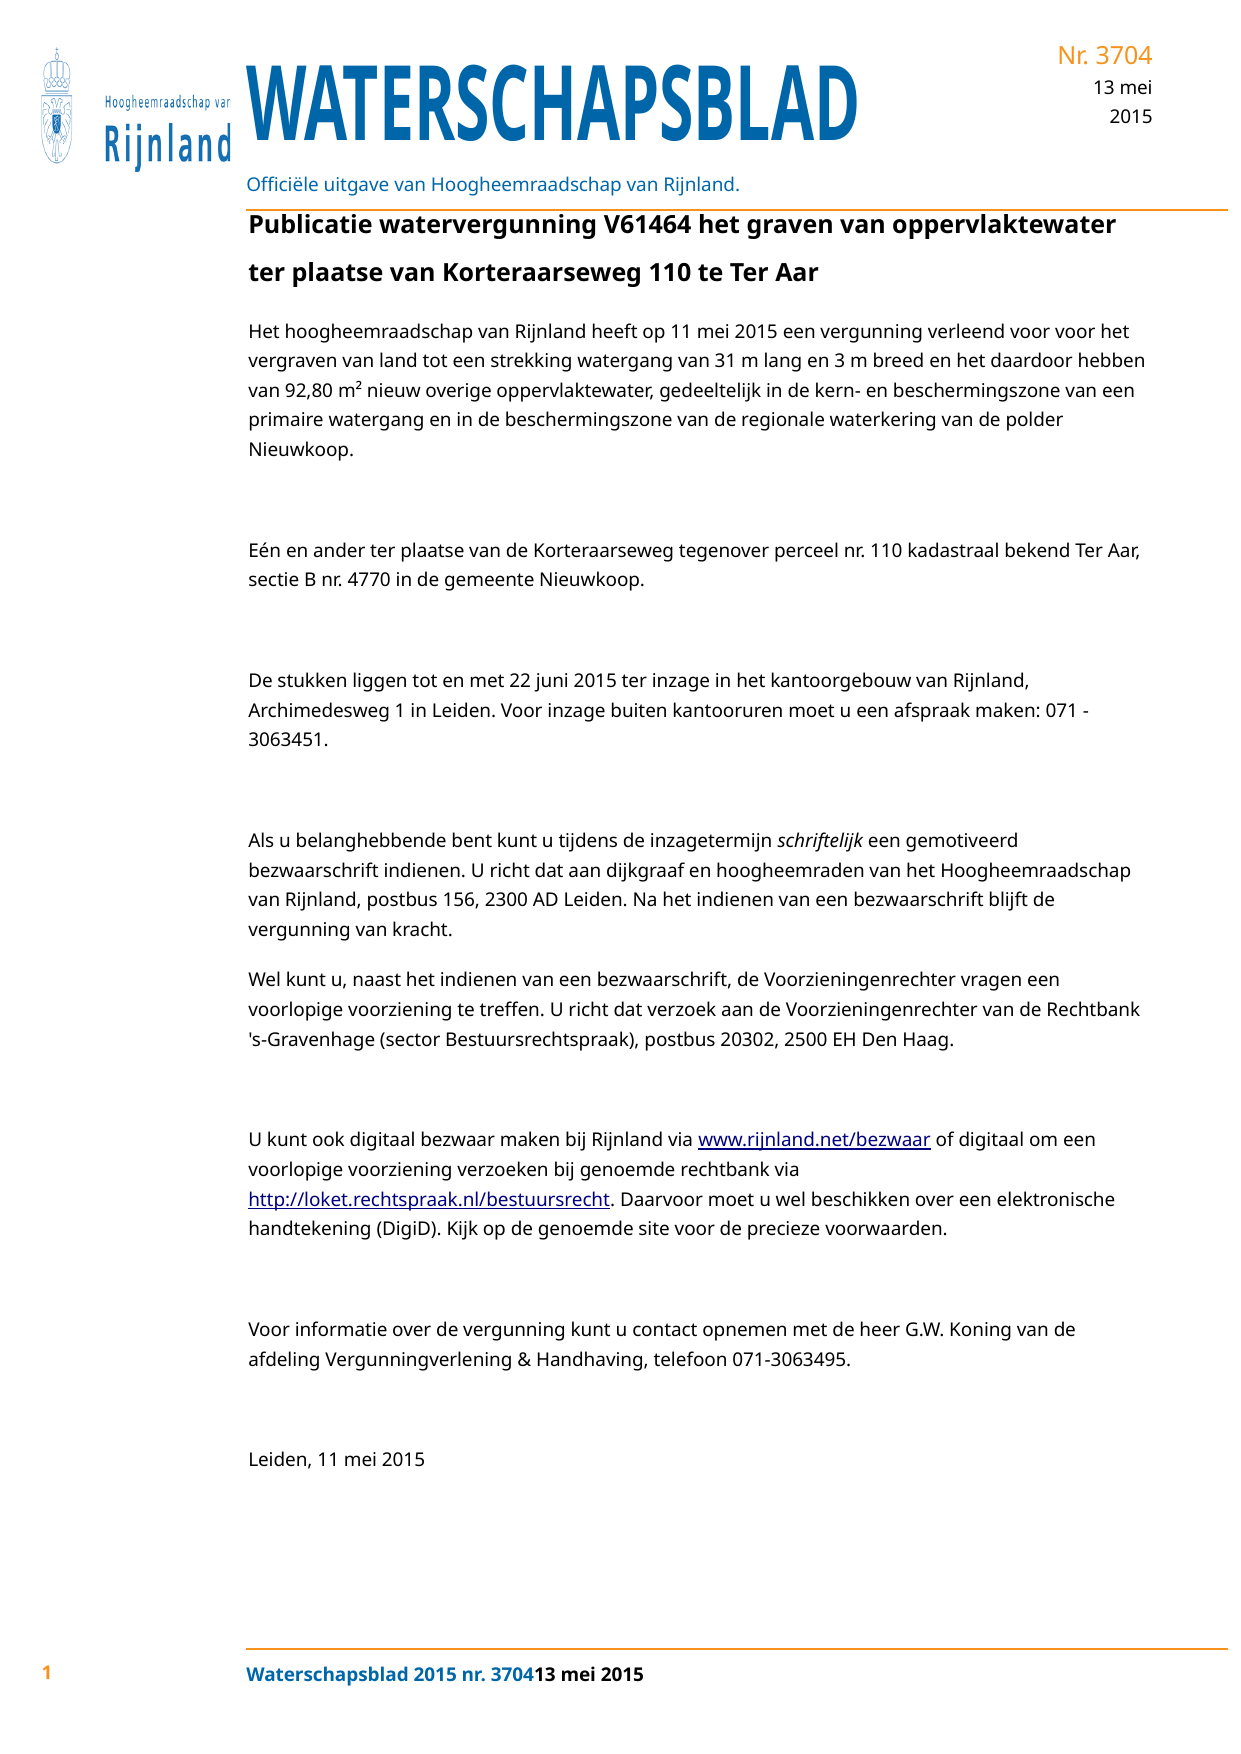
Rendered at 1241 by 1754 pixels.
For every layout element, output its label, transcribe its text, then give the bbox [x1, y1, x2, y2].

text Publicatie watervergunning V61464 het graven van oppervlaktewater ter plaatse van Korteraarseweg 110 te Ter Aar [248, 211, 1152, 288]
text Eén en ander ter plaatse van de Korteraarseweg tegenover perceel nr. 110 kadastraal bekend Ter Aar, sectie B nr. 4770 in de gemeente Nieuwkoop. [248, 537, 1152, 592]
text Leiden, 11 mei 2015 [248, 1447, 1152, 1472]
text Het hoogheemraadschap van Rijnland heeft op 11 mei 2015 een vergunning verleend voor voor het vergraven van land tot een strekking watergang van 31 m lang en 3 m breed en het daardoor hebben van 92,80 m² nieuw overige oppervlaktewater, gedeeltelijk in de kern- en beschermingszone van een primaire watergang en in de beschermingszone van de regionale waterkering van de polder Nieuwkoop. [248, 318, 1152, 462]
picture [41, 47, 231, 172]
text U kunt ook digitaal bezwaar maken bij Rijnland via www.rijnland.net/bezwaar of digitaal om een voorlopige voorziening verzoeken bij genoemde rechtbank via http://loket.rechtspraak.nl/bestuursrecht. Daarvoor moet u wel beschikken over een elektronische handtekening (DigiD). Kijk op de genoemde site voor de precieze voorwaarden. [248, 1127, 1152, 1241]
text Als u belanghebbende bent kunt u tijdens de inzagetermijn schriftelijk een gemotiveerd bezwaarschrift indienen. U richt dat aan dijkgraaf en hoogheemraden van het Hoogheemraadschap van Rijnland, postbus 156, 2300 AD Leiden. Na het indienen van een bezwaarschrift blijft de vergunning van kracht. [248, 827, 1152, 942]
text De stukken liggen tot en met 22 juni 2015 ter inzage in het kantoorgebouw van Rijnland, Archimedesweg 1 in Leiden. Voor inzage buiten kantooruren moet u een afspraak maken: 071 - 3063451. [248, 667, 1152, 752]
text Voor informatie over de vergunning kunt u contact opnemen met de heer G.W. Koning van de afdeling Vergunningverlening & Handhaving, telefoon 071-3063495. [248, 1316, 1152, 1372]
text Wel kunt u, naast het indienen van een bezwaarschrift, de Voorzieningenrechter vragen een voorlopige voorziening te treffen. U richt dat verzoek aan de Voorzieningenrechter van de Rechtbank 's-Gravenhage (sector Bestuursrechtspraak), postbus 20302, 2500 EH Den Haag. [248, 967, 1152, 1052]
